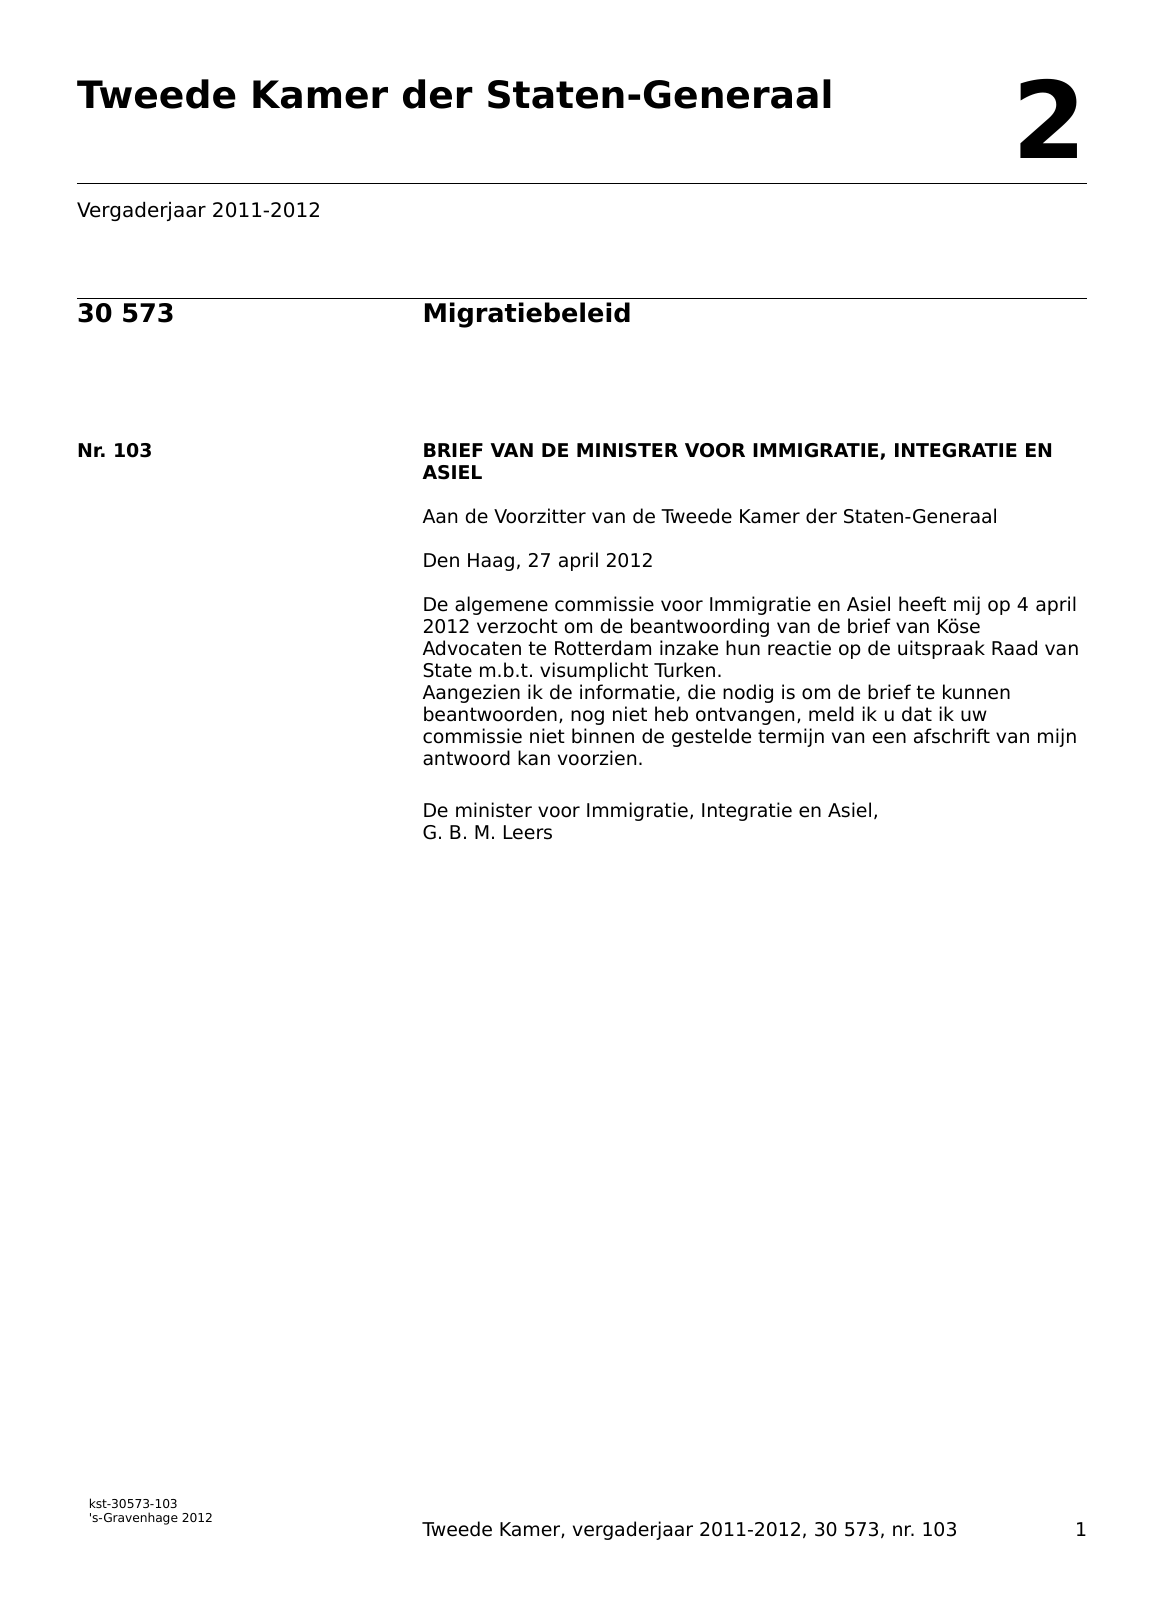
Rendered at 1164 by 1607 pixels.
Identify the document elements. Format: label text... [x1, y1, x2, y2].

table_header Tweede Kamer der Staten-Generaal [77, 59, 886, 183]
subtitle 30 573 Migratiebeleid [77, 299, 1087, 329]
subtitle Nr. 103 BRIEF VAN DE MINISTER VOOR IMMIGRATIE, INTEGRATIE EN ASIEL [77, 440, 1087, 484]
text Den Haag, 27 april 2012 [422, 550, 1087, 572]
text 's-Gravenhage 2012 [88, 1511, 323, 1525]
table_cell Vergaderjaar 2011-2012 [77, 184, 1087, 298]
table_header 2 [886, 59, 1087, 183]
text kst-30573-103 [88, 1497, 323, 1511]
text De algemene commissie voor Immigratie en Asiel heeft mij op 4 april 2012 verzocht om de beantwoording van de brief van Köse Advocaten te Rotterdam inzake hun reactie op de uitspraak Raad van State m.b.t. visumplicht Turken. [422, 594, 1087, 682]
text De minister voor Immigratie, Integratie en Asiel, G. B. M. Leers [422, 800, 1087, 844]
text Aangezien ik de informatie, die nodig is om de brief te kunnen beantwoorden, nog niet heb ontvangen, meld ik u dat ik uw commissie niet binnen de gestelde termijn van een afschrift van mijn antwoord kan voorzien. [422, 682, 1087, 770]
text Aan de Voorzitter van de Tweede Kamer der Staten-Generaal [422, 506, 1087, 528]
